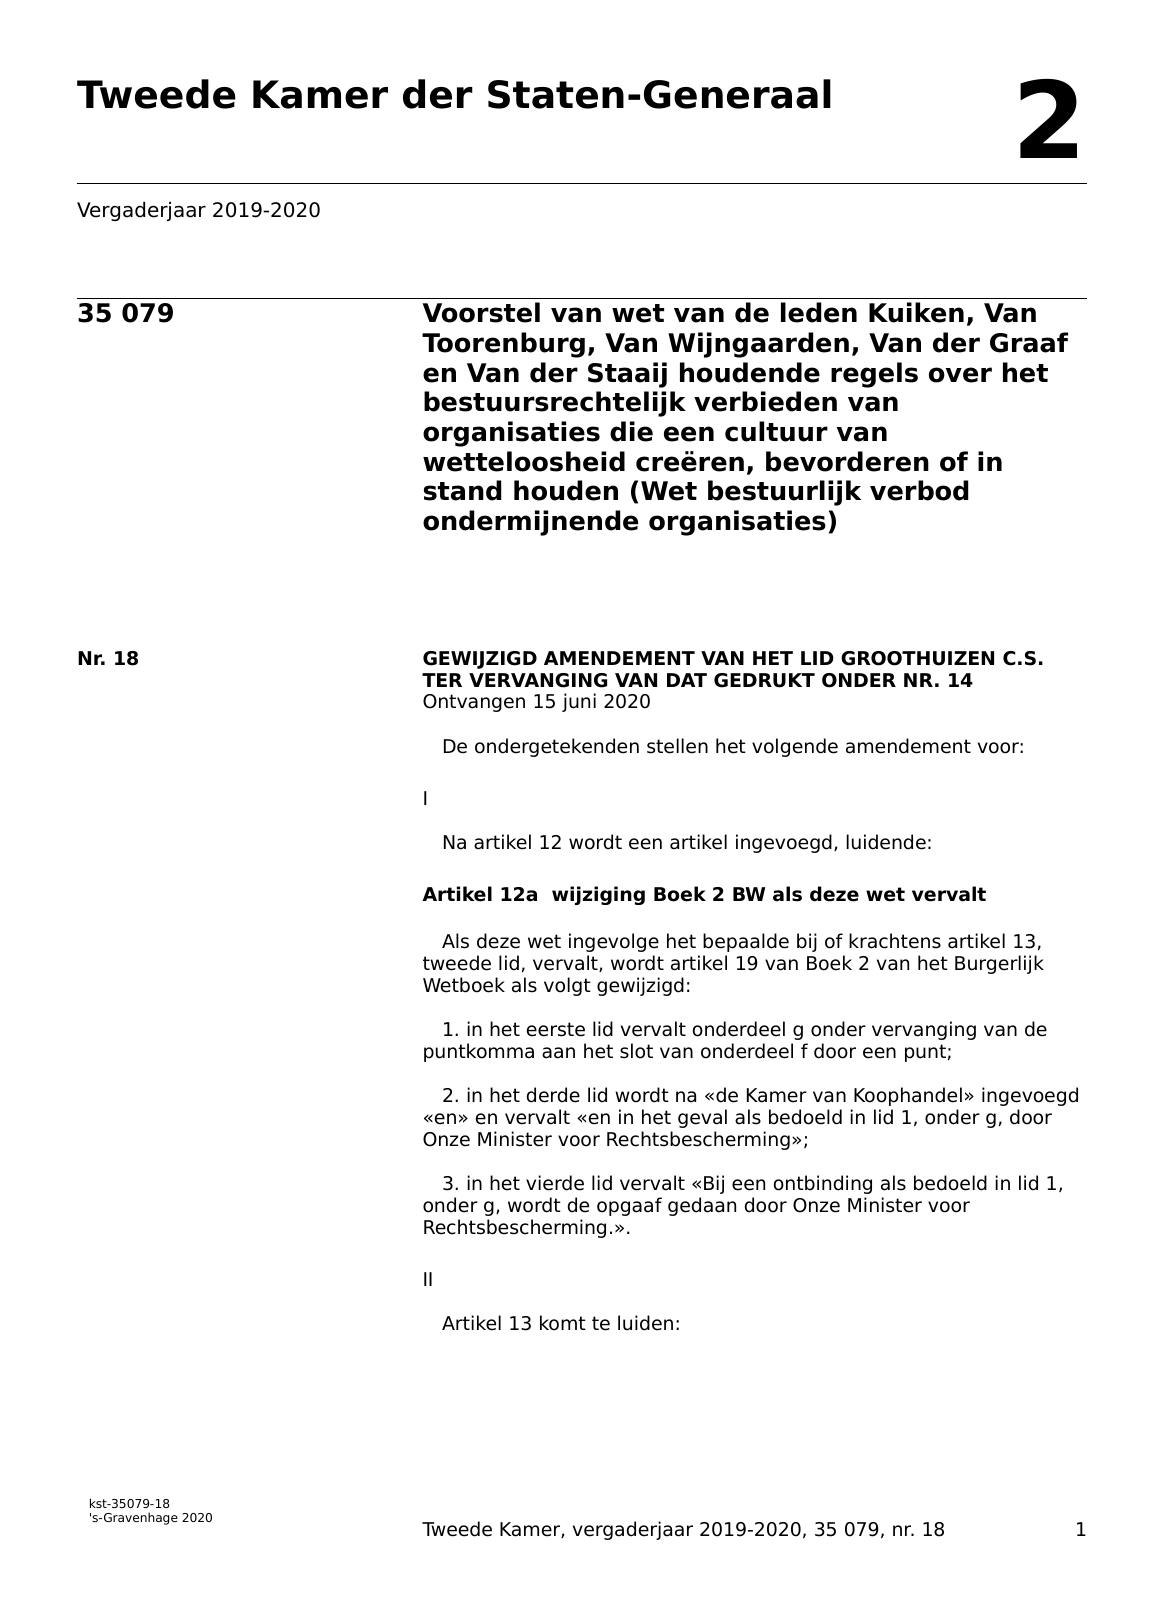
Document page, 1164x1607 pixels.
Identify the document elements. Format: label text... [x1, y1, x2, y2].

table_cell Vergaderjaar 2019-2020 [77, 184, 1087, 298]
text 3. in het vierde lid vervalt «Bij een ontbinding als bedoeld in lid 1, onder g, wordt de opgaaf gedaan door Onze Minister voor Rechtsbescherming.». [422, 1173, 1087, 1239]
subtitle Nr. 18 GEWIJZIGD AMENDEMENT VAN HET LID GROOTHUIZEN C.S. TER VERVANGING VAN DAT GEDRUKT ONDER NR. 14 [77, 647, 1087, 691]
text 's-Gravenhage 2020 [88, 1511, 323, 1525]
text De ondergetekenden stellen het volgende amendement voor: [422, 736, 1087, 758]
text Ontvangen 15 juni 2020 [422, 691, 1087, 713]
text 2. in het derde lid wordt na «de Kamer van Koophandel» ingevoegd «en» en vervalt «en in het geval als bedoeld in lid 1, onder g, door Onze Minister voor Rechtsbescherming»; [422, 1085, 1087, 1151]
text Na artikel 12 wordt een artikel ingevoegd, luidende: [422, 832, 1087, 854]
subtitle II [422, 1269, 1087, 1291]
text Als deze wet ingevolge het bepaalde bij of krachtens artikel 13, tweede lid, vervalt, wordt artikel 19 van Boek 2 van het Burgerlijk Wetboek als volgt gewijzigd: [422, 931, 1087, 997]
subtitle I [422, 788, 1087, 809]
table_header 2 [886, 59, 1087, 183]
table_header Tweede Kamer der Staten-Generaal [77, 59, 886, 183]
text 1. in het eerste lid vervalt onderdeel g onder vervanging van de puntkomma aan het slot van onderdeel f door een punt; [422, 1019, 1087, 1063]
text Artikel 13 komt te luiden: [422, 1313, 1087, 1335]
subtitle 35 079 Voorstel van wet van de leden Kuiken, Van Toorenburg, Van Wijngaarden, Van der Graaf en Van der Staaij houdende regels over het bestuursrechtelijk verbieden van organisaties die een cultuur van wetteloosheid creëren, bevorderen of in stand houden (Wet bestuurlijk verbod ondermijnende organisaties) [77, 299, 1087, 536]
text kst-35079-18 [88, 1497, 323, 1511]
subtitle Artikel 12a wijziging Boek 2 BW als deze wet vervalt [422, 884, 1087, 906]
